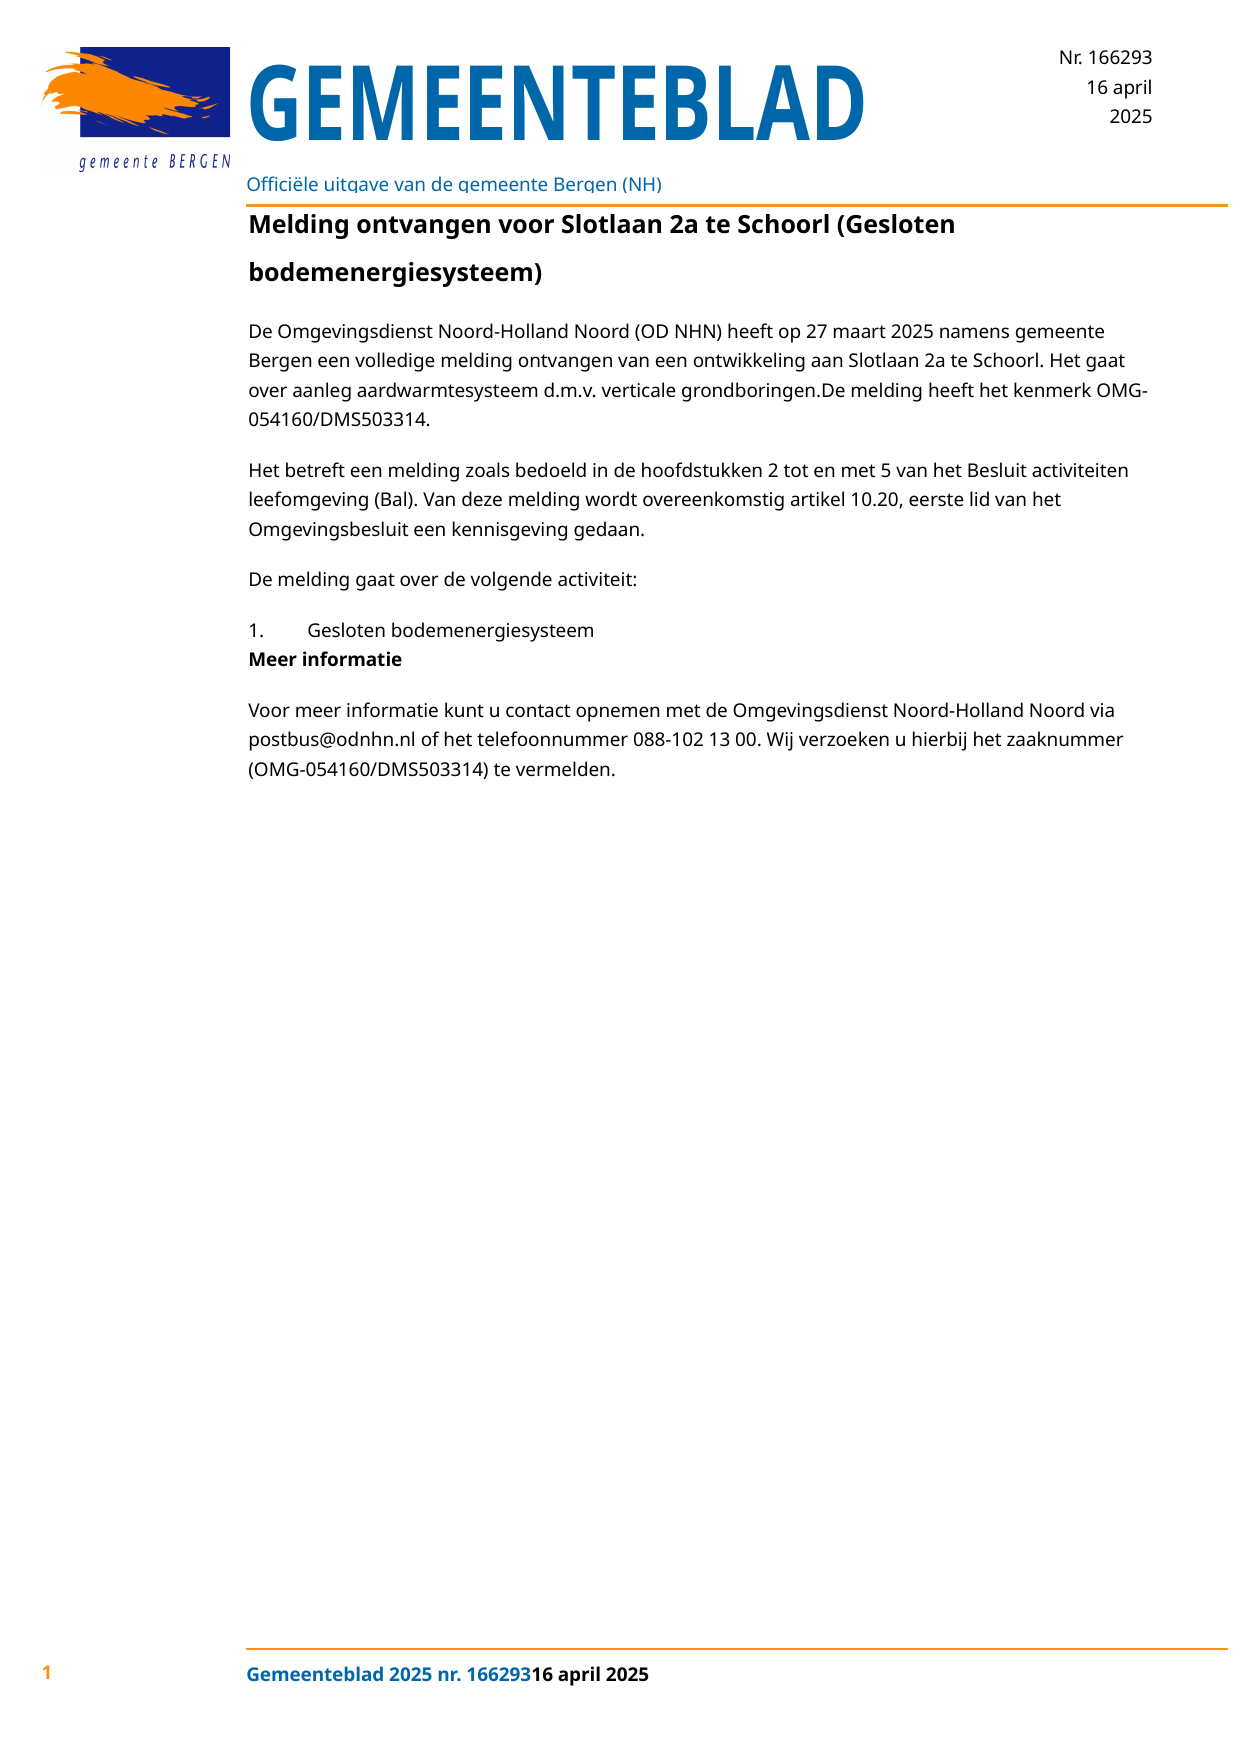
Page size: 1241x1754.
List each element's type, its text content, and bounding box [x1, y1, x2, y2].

text De melding gaat over de volgende activiteit: [248, 567, 1152, 592]
text Voor meer informatie kunt u contact opnemen met de Omgevingsdienst Noord-Holland Noord via postbus@odnhn.nl of het telefoonnummer 088-102 13 00. Wij verzoeken u hierbij het zaaknummer (OMG-054160/DMS503314) te vermelden. [248, 697, 1152, 782]
text Meer informatie [248, 647, 1152, 672]
text De Omgevingsdienst Noord-Holland Noord (OD NHN) heeft op 27 maart 2025 namens gemeente Bergen een volledige melding ontvangen van een ontwikkeling aan Slotlaan 2a te Schoorl. Het gaat over aanleg aardwarmtesysteem d.m.v. verticale grondboringen.De melding heeft het kenmerk OMG-054160/DMS503314. [248, 318, 1152, 432]
text Het betreft een melding zoals bedoeld in de hoofdstukken 2 tot en met 5 van het Besluit activiteiten leefomgeving (Bal). Van deze melding wordt overeenkomstig artikel 10.20, eerste lid van het Omgevingsbesluit een kennisgeving gedaan. [248, 457, 1152, 542]
list Gesloten bodemenergiesysteem [248, 617, 1152, 643]
text Melding ontvangen voor Slotlaan 2a te Schoorl (Gesloten bodemenergiesysteem) [248, 207, 1152, 288]
picture [41, 47, 231, 172]
